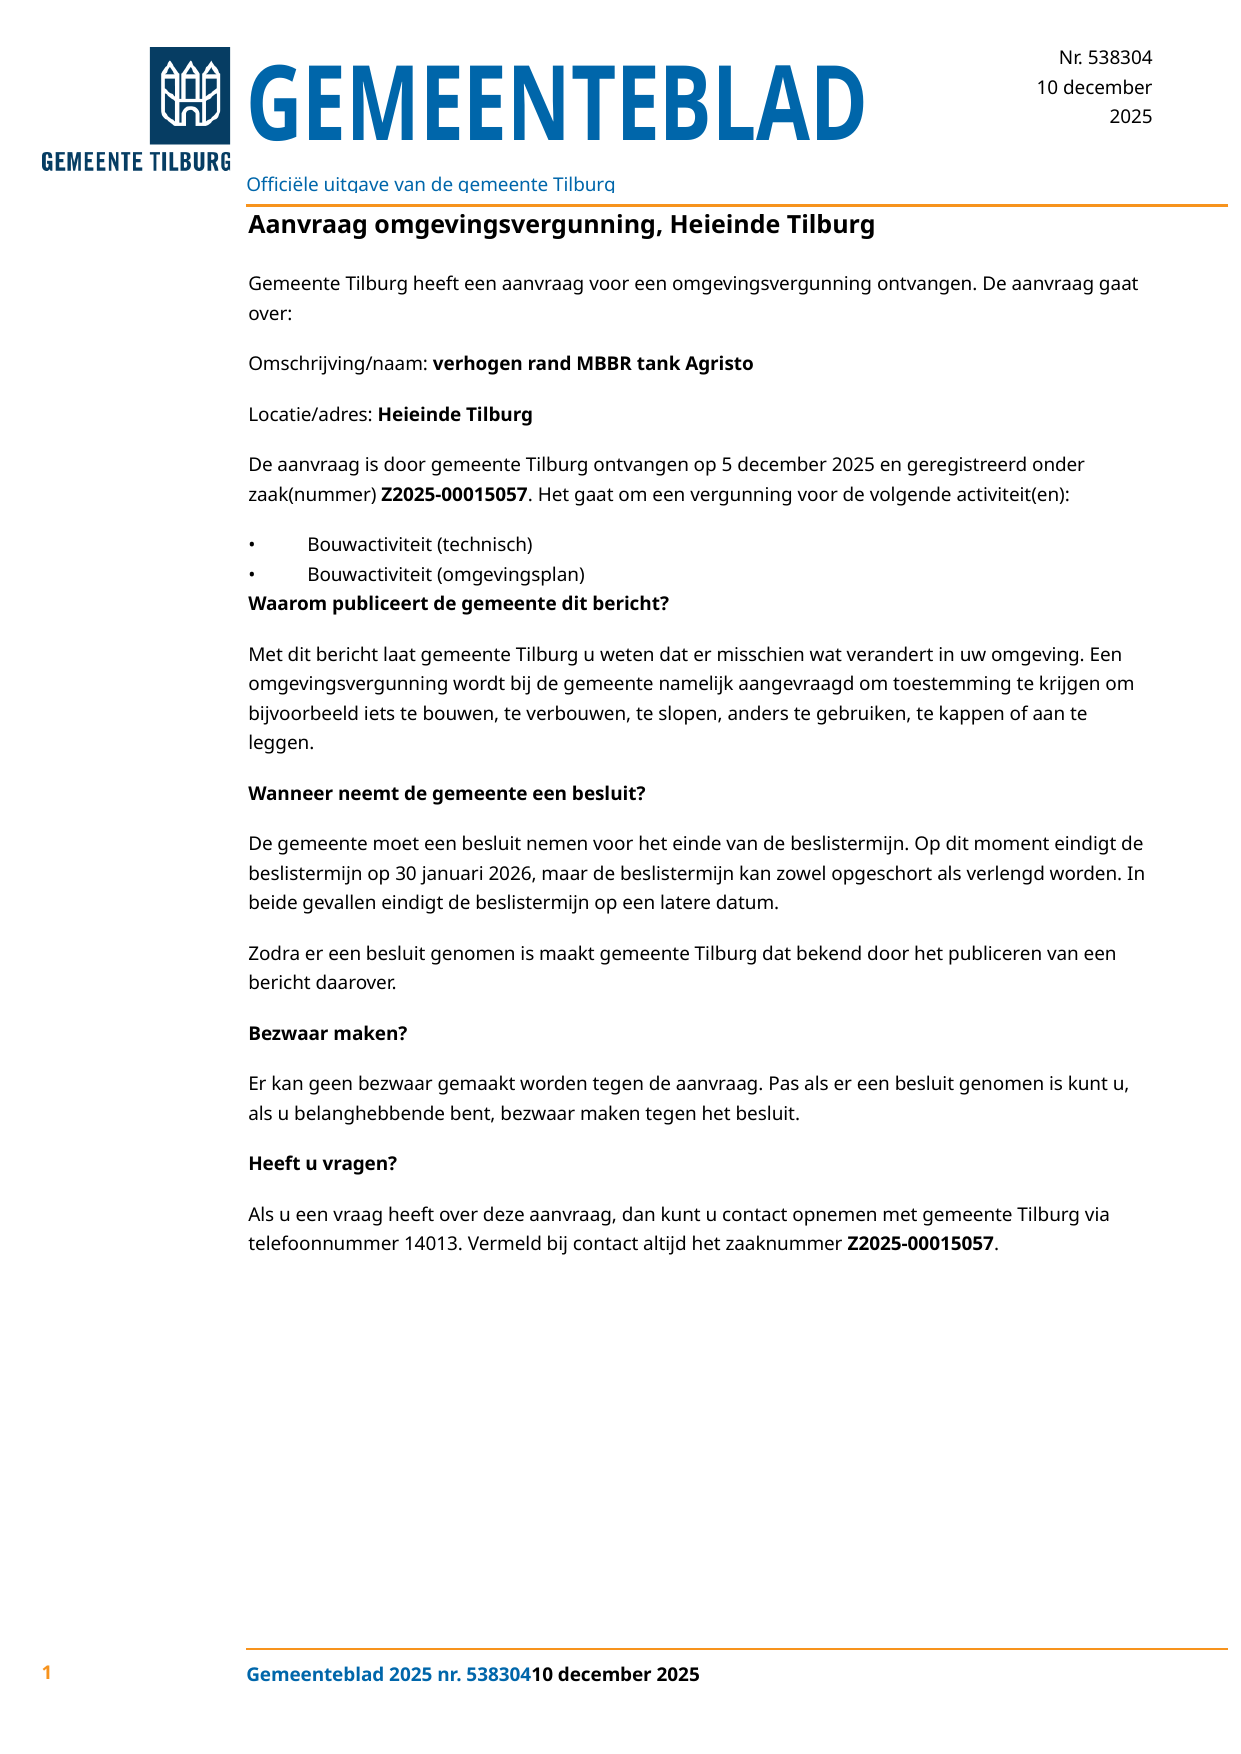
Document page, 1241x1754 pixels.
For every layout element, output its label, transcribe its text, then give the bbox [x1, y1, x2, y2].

text Er kan geen bezwaar gemaakt worden tegen de aanvraag. Pas als er een besluit genomen is kunt u, als u belanghebbende bent, bezwaar maken tegen het besluit. [248, 1070, 1152, 1126]
list Bouwactiviteit (omgevingsplan) [248, 561, 1152, 586]
text Met dit bericht laat gemeente Tilburg u weten dat er misschien wat verandert in uw omgeving. Een omgevingsvergunning wordt bij de gemeente namelijk aangevraagd om toestemming te krijgen om bijvoorbeeld iets te bouwen, te verbouwen, te slopen, anders te gebruiken, te kappen of aan te leggen. [248, 641, 1152, 755]
list Bouwactiviteit (technisch) [248, 531, 1152, 557]
text De aanvraag is door gemeente Tilburg ontvangen op 5 december 2025 en geregistreerd onder zaak(nummer) Z2025-00015057. Het gaat om een vergunning voor de volgende activiteit(en): [248, 451, 1152, 506]
picture [41, 47, 231, 172]
text Waarom publiceert de gemeente dit bericht? [248, 590, 1152, 616]
text Aanvraag omgevingsvergunning, Heieinde Tilburg [248, 207, 1152, 241]
text Heeft u vragen? [248, 1150, 1152, 1176]
text De gemeente moet een besluit nemen voor het einde van de beslistermijn. Op dit moment eindigt de beslistermijn op 30 januari 2026, maar de beslistermijn kan zowel opgeschort als verlengd worden. In beide gevallen eindigt de beslistermijn op een latere datum. [248, 830, 1152, 915]
text Omschrijving/naam: verhogen rand MBBR tank Agristo [248, 350, 1152, 376]
text Locatie/adres: Heieinde Tilburg [248, 401, 1152, 426]
text Gemeente Tilburg heeft een aanvraag voor een omgevingsvergunning ontvangen. De aanvraag gaat over: [248, 270, 1152, 326]
text Als u een vraag heeft over deze aanvraag, dan kunt u contact opnemen met gemeente Tilburg via telefoonnummer 14013. Vermeld bij contact altijd het zaaknummer Z2025-00015057. [248, 1201, 1152, 1256]
text Zodra er een besluit genomen is maakt gemeente Tilburg dat bekend door het publiceren van een bericht daarover. [248, 940, 1152, 995]
text Wanneer neemt de gemeente een besluit? [248, 780, 1152, 806]
text Bezwaar maken? [248, 1020, 1152, 1046]
